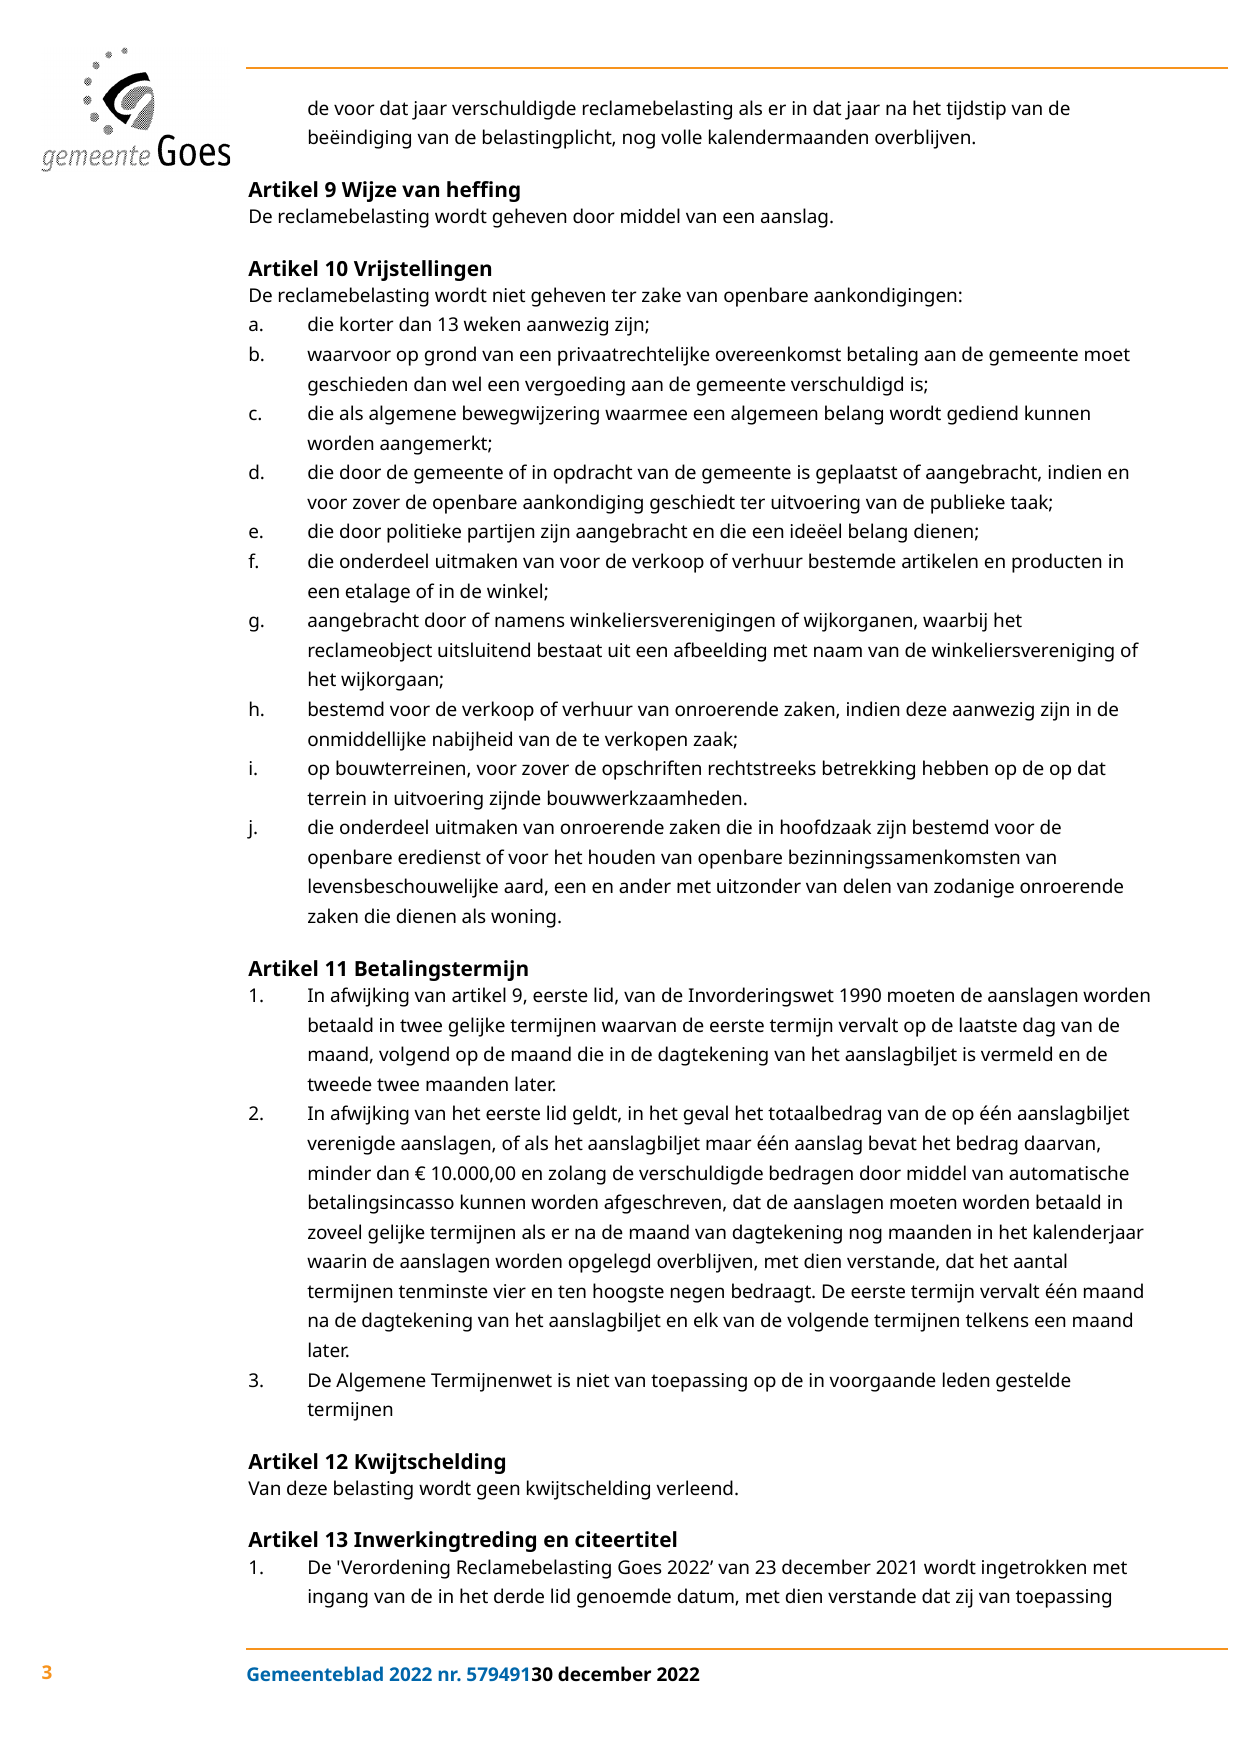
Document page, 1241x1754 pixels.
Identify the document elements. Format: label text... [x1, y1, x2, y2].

list die korter dan 13 weken aanwezig zijn; [248, 312, 1152, 337]
text Artikel 12 Kwijtschelding [248, 1447, 1152, 1475]
text Artikel 11 Betalingstermijn [248, 954, 1152, 982]
list In afwijking van artikel 9, eerste lid, van de Invorderingswet 1990 moeten de aanslagen worden betaald in twee gelijke termijnen waarvan de eerste termijn vervalt op de laatste dag van de maand, volgend op de maand die in de dagtekening van het aanslagbiljet is vermeld en de tweede twee maanden later. [248, 982, 1152, 1097]
list op bouwterreinen, voor zover de opschriften rechtstreeks betrekking hebben op de op dat terrein in uitvoering zijnde bouwwerkzaamheden. [248, 755, 1152, 811]
list die door de gemeente of in opdracht van de gemeente is geplaatst of aangebracht, indien en voor zover de openbare aankondiging geschiedt ter uitvoering van de publieke taak; [248, 459, 1152, 515]
text Artikel 10 Vrijstellingen [248, 254, 1152, 282]
picture [41, 47, 231, 172]
list In afwijking van het eerste lid geldt, in het geval het totaalbedrag van de op één aanslagbiljet verenigde aanslagen, of als het aanslagbiljet maar één aanslag bevat het bedrag daarvan, minder dan € 10.000,00 en zolang de verschuldigde bedragen door middel van automatische betalingsincasso kunnen worden afgeschreven, dat de aanslagen moeten worden betaald in zoveel gelijke termijnen als er na de maand van dagtekening nog maanden in het kalenderjaar waarin de aanslagen worden opgelegd overblijven, met dien verstande, dat het aantal termijnen tenminste vier en ten hoogste negen bedraagt. De eerste termijn vervalt één maand na de dagtekening van het aanslagbiljet en elk van de volgende termijnen telkens een maand later. [248, 1101, 1152, 1363]
list aangebracht door of namens winkeliersverenigingen of wijkorganen, waarbij het reclameobject uitsluitend bestaat uit een afbeelding met naam van de winkeliersvereniging of het wijkorgaan; [248, 607, 1152, 692]
text Artikel 9 Wijze van heffing [248, 175, 1152, 203]
list bestemd voor de verkoop of verhuur van onroerende zaken, indien deze aanwezig zijn in de onmiddellijke nabijheid van de te verkopen zaak; [248, 696, 1152, 752]
list die onderdeel uitmaken van voor de verkoop of verhuur bestemde artikelen en producten in een etalage of in de winkel; [248, 548, 1152, 604]
list De 'Verordening Reclamebelasting Goes 2022’ van 23 december 2021 wordt ingetrokken met ingang van de in het derde lid genoemde datum, met dien verstande dat zij van toepassing [248, 1554, 1152, 1609]
text De reclamebelasting wordt niet geheven ter zake van openbare aankondigingen: [248, 282, 1152, 308]
list De Algemene Termijnenwet is niet van toepassing op de in voorgaande leden gestelde termijnen [248, 1367, 1152, 1422]
list die door politieke partijen zijn aangebracht en die een ideëel belang dienen; [248, 519, 1152, 544]
list de voor dat jaar verschuldigde reclamebelasting als er in dat jaar na het tijdstip van de beëindiging van de belastingplicht, nog volle kalendermaanden overblijven. [248, 95, 1152, 150]
list waarvoor op grond van een privaatrechtelijke overeenkomst betaling aan de gemeente moet geschieden dan wel een vergoeding aan de gemeente verschuldigd is; [248, 341, 1152, 397]
text De reclamebelasting wordt geheven door middel van een aanslag. [248, 203, 1152, 229]
text Van deze belasting wordt geen kwijtschelding verleend. [248, 1475, 1152, 1501]
text Artikel 13 Inwerkingtreding en citeertitel [248, 1526, 1152, 1554]
list die als algemene bewegwijzering waarmee een algemeen belang wordt gediend kunnen worden aangemerkt; [248, 400, 1152, 456]
list die onderdeel uitmaken van onroerende zaken die in hoofdzaak zijn bestemd voor de openbare eredienst of voor het houden van openbare bezinningssamenkomsten van levensbeschouwelijke aard, een en ander met uitzonder van delen van zodanige onroerende zaken die dienen als woning. [248, 814, 1152, 929]
